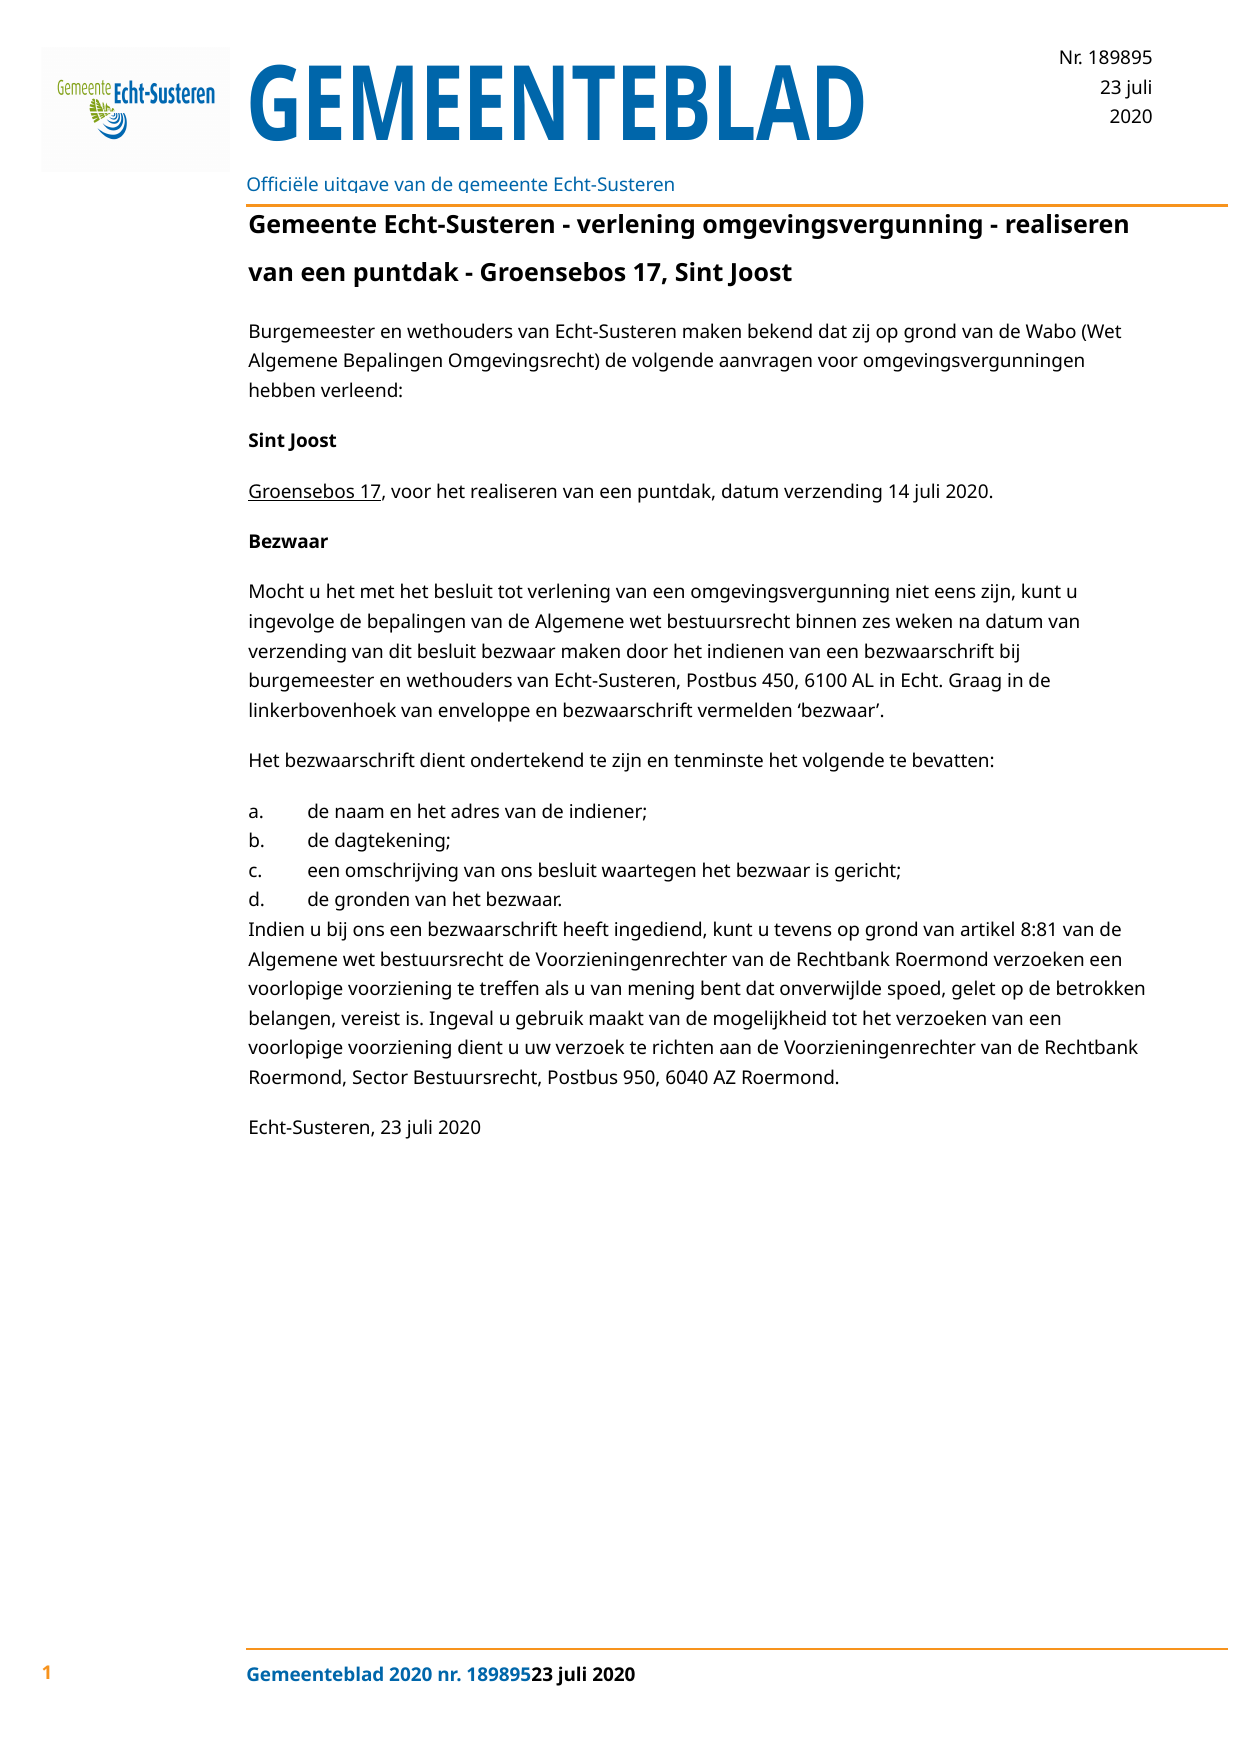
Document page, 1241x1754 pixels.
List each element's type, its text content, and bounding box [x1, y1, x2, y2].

list de gronden van het bezwaar. [248, 887, 1152, 912]
text Mocht u het met het besluit tot verlening van een omgevingsvergunning niet eens zijn, kunt u ingevolge de bepalingen van de Algemene wet bestuursrecht binnen zes weken na datum van verzending van dit besluit bezwaar maken door het indienen van een bezwaarschrift bij burgemeester en wethouders van Echt-Susteren, Postbus 450, 6100 AL in Echt. Graag in de linkerbovenhoek van enveloppe en bezwaarschrift vermelden ‘bezwaar’. [248, 579, 1152, 723]
text Groensebos 17, voor het realiseren van een puntdak, datum verzending 14 juli 2020. [248, 478, 1152, 504]
text Het bezwaarschrift dient ondertekend te zijn en tenminste het volgende te bevatten: [248, 747, 1152, 773]
picture [41, 47, 231, 172]
list een omschrijving van ons besluit waartegen het bezwaar is gericht; [248, 857, 1152, 883]
text Burgemeester en wethouders van Echt-Susteren maken bekend dat zij op grond van de Wabo (Wet Algemene Bepalingen Omgevingsrecht) de volgende aanvragen voor omgevingsvergunningen hebben verleend: [248, 318, 1152, 403]
text Sint Joost [248, 427, 1152, 453]
text Echt-Susteren, 23 juli 2020 [248, 1114, 1152, 1140]
list de dagtekening; [248, 827, 1152, 853]
text Indien u bij ons een bezwaarschrift heeft ingediend, kunt u tevens op grond van artikel 8:81 van de Algemene wet bestuursrecht de Voorzieningenrechter van de Rechtbank Roermond verzoeken een voorlopige voorziening te treffen als u van mening bent dat onverwijlde spoed, gelet op de betrokken belangen, vereist is. Ingeval u gebruik maakt van de mogelijkheid tot het verzoeken van een voorlopige voorziening dient u uw verzoek te richten aan de Voorzieningenrechter van de Rechtbank Roermond, Sector Bestuursrecht, Postbus 950, 6040 AZ Roermond. [248, 916, 1152, 1090]
list de naam en het adres van de indiener; [248, 798, 1152, 824]
text Bezwaar [248, 528, 1152, 554]
text Gemeente Echt-Susteren - verlening omgevingsvergunning - realiseren van een puntdak - Groensebos 17, Sint Joost [248, 207, 1152, 288]
